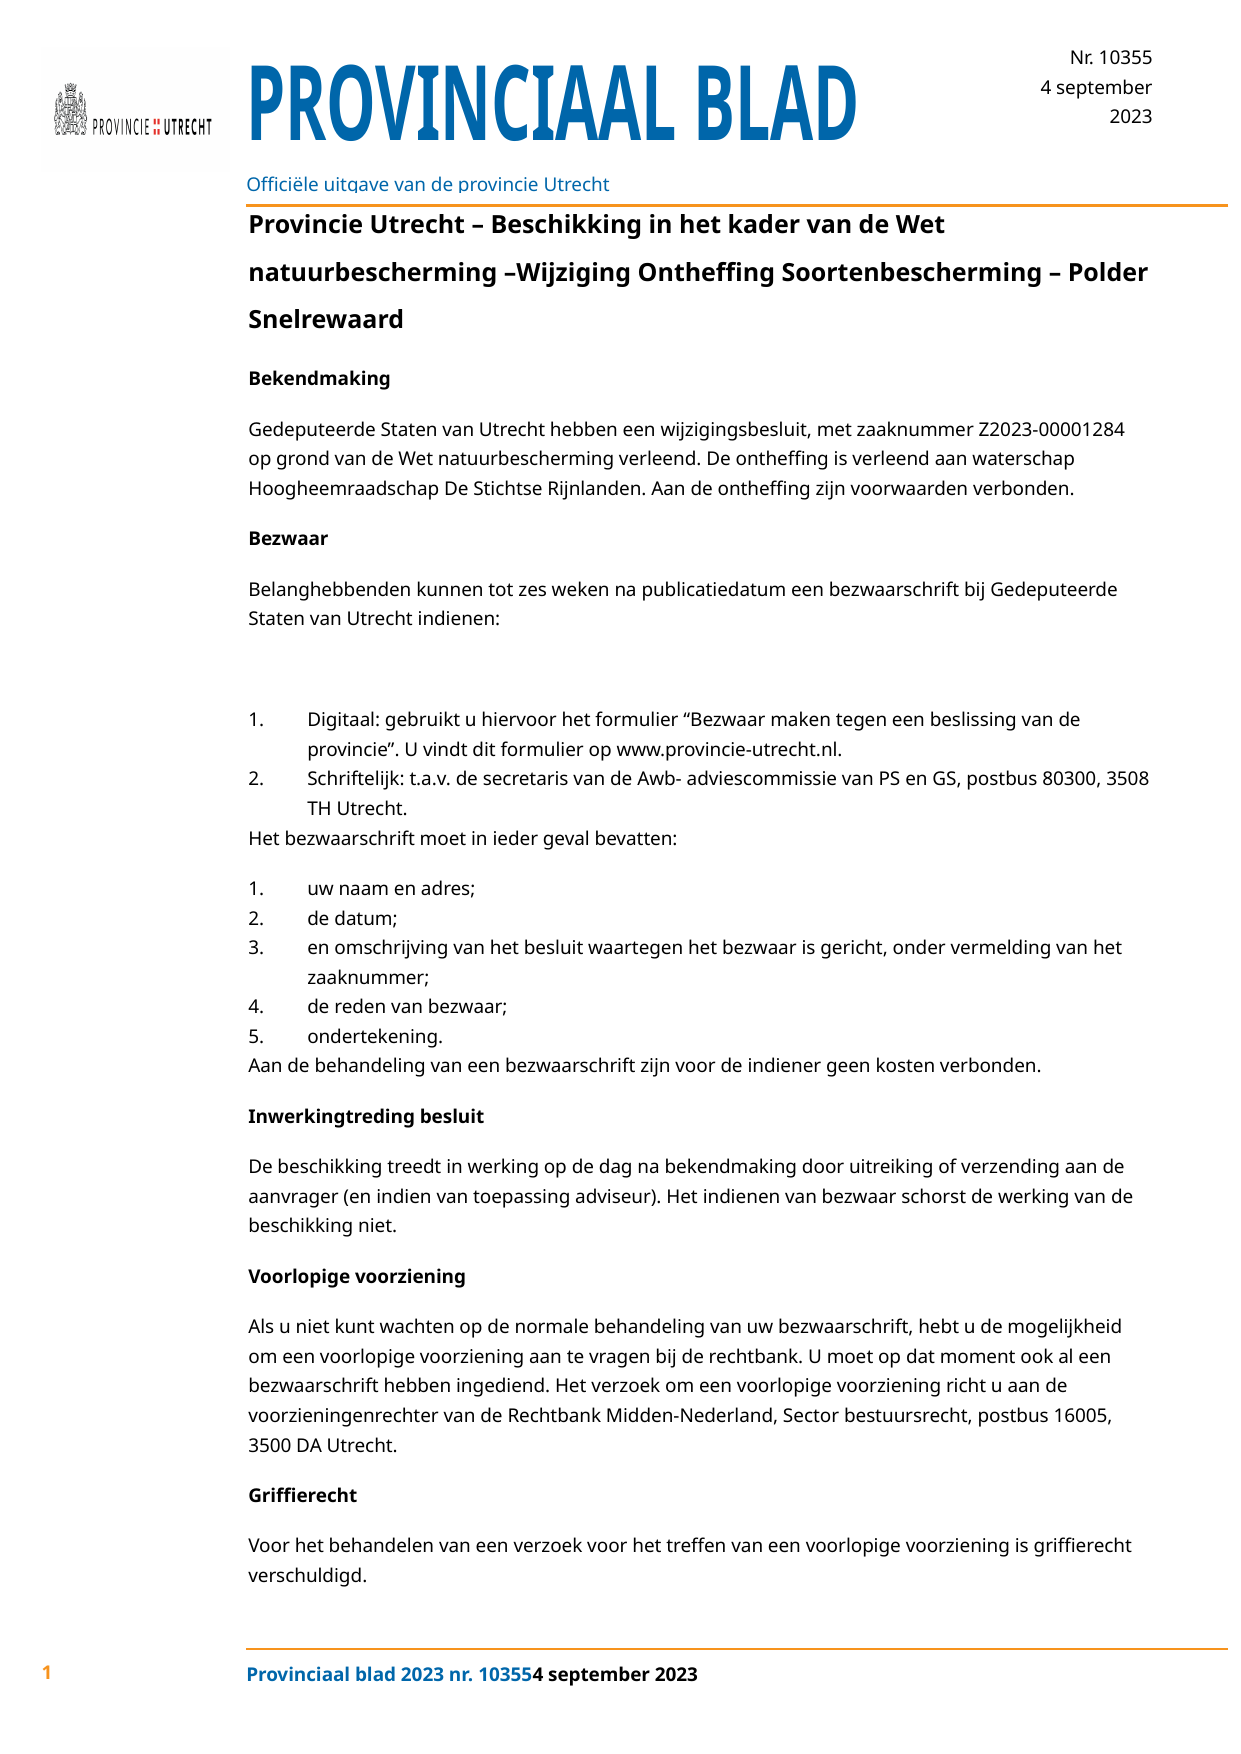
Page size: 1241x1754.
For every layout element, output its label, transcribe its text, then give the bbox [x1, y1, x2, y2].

text Inwerkingtreding besluit [248, 1103, 1152, 1129]
text Provincie Utrecht – Beschikking in het kader van de Wet natuurbescherming –Wijziging Ontheffing Soortenbescherming – Polder Snelrewaard [248, 207, 1152, 336]
picture [41, 47, 231, 172]
text Voor het behandelen van een verzoek voor het treffen van een voorlopige voorziening is griffierecht verschuldigd. [248, 1533, 1152, 1588]
text Aan de behandeling van een bezwaarschrift zijn voor de indiener geen kosten verbonden. [248, 1053, 1152, 1078]
list en omschrijving van het besluit waartegen het bezwaar is gericht, onder vermelding van het zaaknummer; [248, 934, 1152, 989]
list Schriftelijk: t.a.v. de secretaris van de Awb- adviescommissie van PS en GS, postbus 80300, 3508 TH Utrecht. [248, 766, 1152, 821]
text Het bezwaarschrift moet in ieder geval bevatten: [248, 825, 1152, 850]
text Voorlopige voorziening [248, 1263, 1152, 1289]
text Bezwaar [248, 526, 1152, 551]
text Gedeputeerde Staten van Utrecht hebben een wijzigingsbesluit, met zaaknummer Z2023-00001284 op grond van de Wet natuurbescherming verleend. De ontheffing is verleend aan waterschap Hoogheemraadschap De Stichtse Rijnlanden. Aan de ontheffing zijn voorwaarden verbonden. [248, 416, 1152, 501]
text De beschikking treedt in werking op de dag na bekendmaking door uitreiking of verzending aan de aanvrager (en indien van toepassing adviseur). Het indienen van bezwaar schorst de werking van de beschikking niet. [248, 1153, 1152, 1238]
list uw naam en adres; [248, 875, 1152, 901]
list de datum; [248, 905, 1152, 930]
list ondertekening. [248, 1023, 1152, 1049]
text Griffierecht [248, 1482, 1152, 1508]
list de reden van bezwaar; [248, 993, 1152, 1019]
text Belanghebbenden kunnen tot zes weken na publicatiedatum een bezwaarschrift bij Gedeputeerde Staten van Utrecht indienen: [248, 576, 1152, 631]
list Digitaal: gebruikt u hiervoor het formulier “Bezwaar maken tegen een beslissing van de provincie”. U vindt dit formulier op www.provincie-utrecht.nl. [248, 706, 1152, 762]
text Bekendmaking [248, 366, 1152, 391]
text Als u niet kunt wachten op de normale behandeling van uw bezwaarschrift, hebt u de mogelijkheid om een voorlopige voorziening aan te vragen bij de rechtbank. U moet op dat moment ook al een bezwaarschrift hebben ingediend. Het verzoek om een voorlopige voorziening richt u aan de voorzieningenrechter van de Rechtbank Midden-Nederland, Sector bestuursrecht, postbus 16005, 3500 DA Utrecht. [248, 1313, 1152, 1457]
